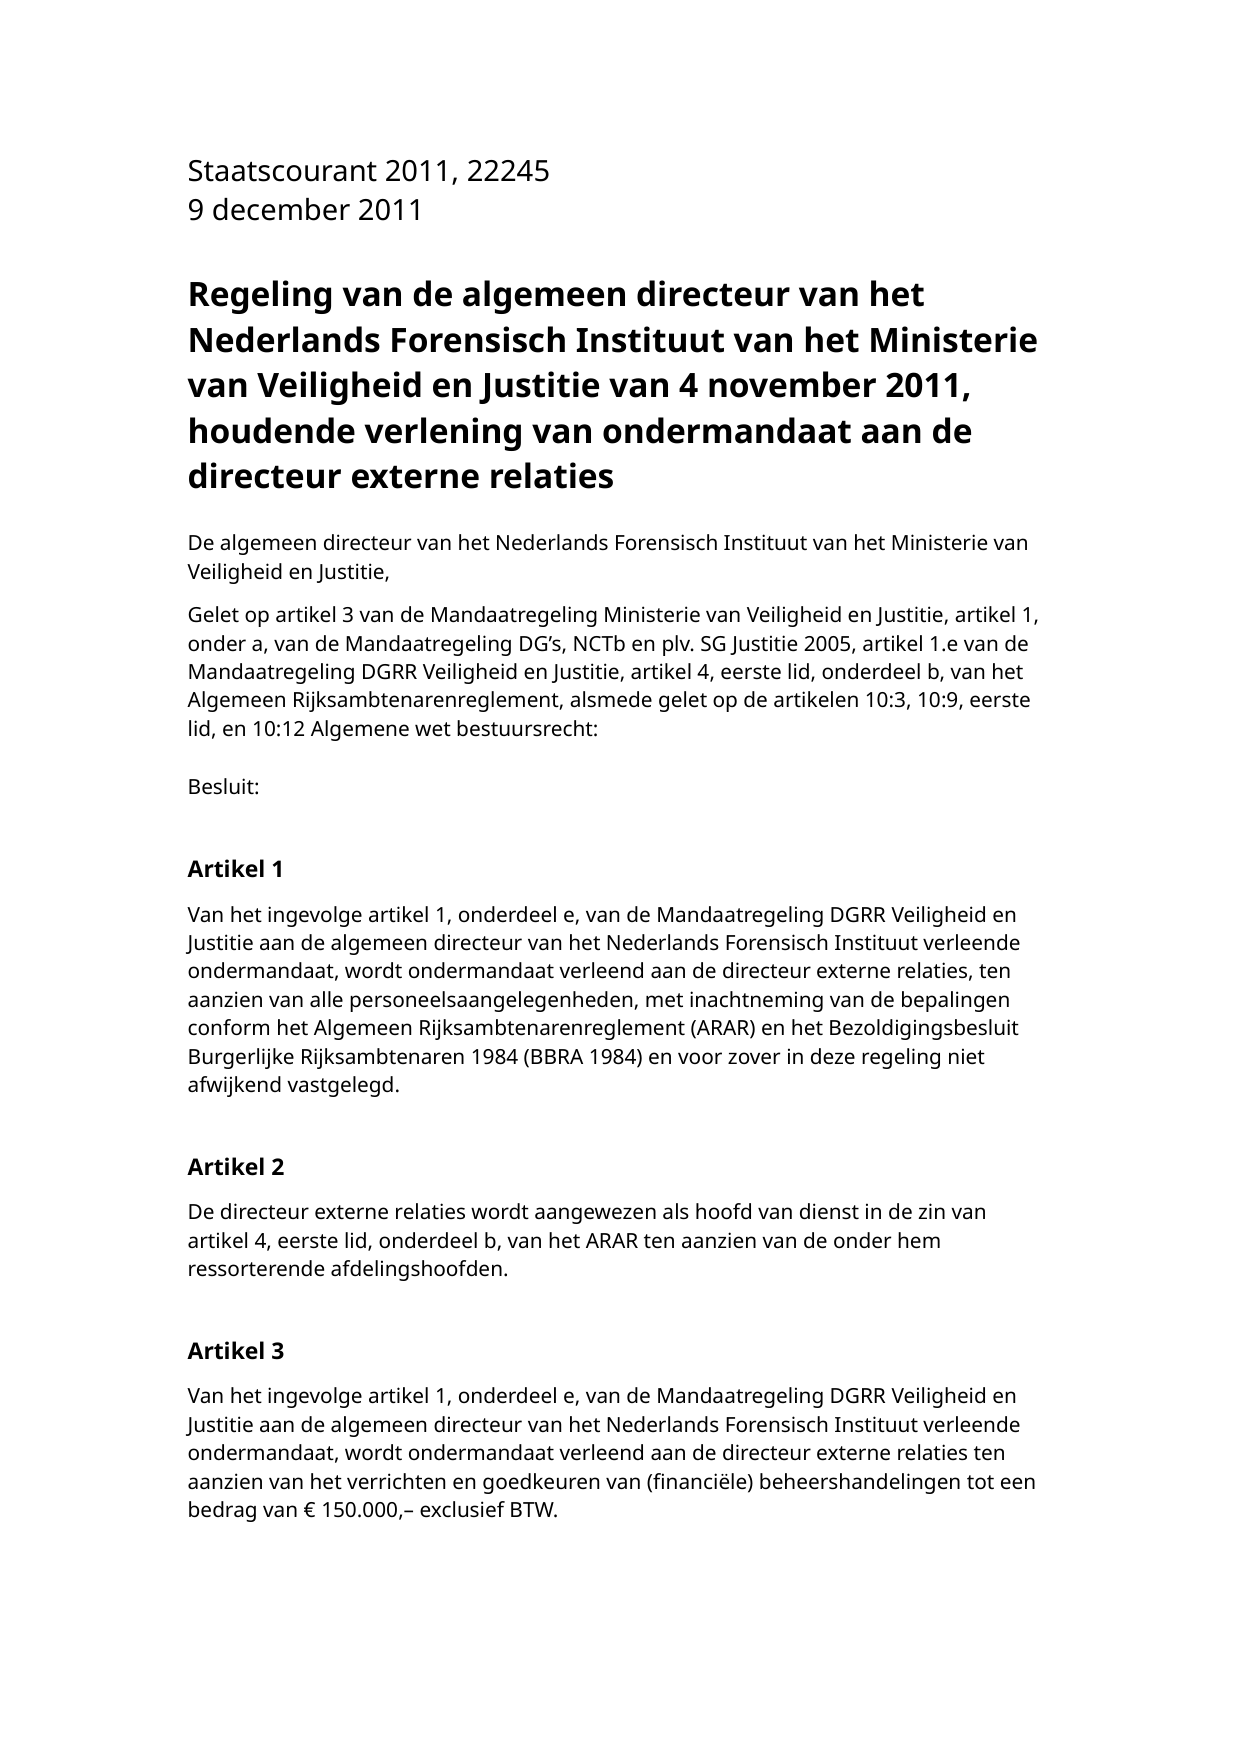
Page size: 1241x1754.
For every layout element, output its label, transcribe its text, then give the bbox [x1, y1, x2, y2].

text Van het ingevolge artikel 1, onderdeel e, van de Mandaatregeling DGRR Veiligheid en Justitie aan de algemeen directeur van het Nederlands Forensisch Instituut verleende ondermandaat, wordt ondermandaat verleend aan de directeur externe relaties ten aanzien van het verrichten en goedkeuren van (financiële) beheershandelingen tot een bedrag van € 150.000,– exclusief BTW. [187, 1382, 1053, 1524]
text De directeur externe relaties wordt aangewezen als hoofd van dienst in de zin van artikel 4, eerste lid, onderdeel b, van het ARAR ten aanzien van de onder hem ressorterende afdelingshoofden. [187, 1197, 1053, 1283]
subtitle Artikel 2 [187, 1151, 1053, 1182]
text Gelet op artikel 3 van de Mandaatregeling Ministerie van Veiligheid en Justitie, artikel 1, onder a, van de Mandaatregeling DG’s, NCTb en plv. SG Justitie 2005, artikel 1.e van de Mandaatregeling DGRR Veiligheid en Justitie, artikel 4, eerste lid, onderdeel b, van het Algemeen Rijksambtenarenreglement, alsmede gelet op de artikelen 10:3, 10:9, eerste lid, en 10:12 Algemene wet bestuursrecht: [187, 600, 1053, 742]
text Besluit: [187, 772, 1053, 801]
subtitle Artikel 1 [187, 853, 1053, 885]
text Van het ingevolge artikel 1, onderdeel e, van de Mandaatregeling DGRR Veiligheid en Justitie aan de algemeen directeur van het Nederlands Forensisch Instituut verleende ondermandaat, wordt ondermandaat verleend aan de directeur externe relaties, ten aanzien van alle personeelsaangelegenheden, met inachtneming van de bepalingen conform het Algemeen Rijksambtenarenreglement (ARAR) en het Bezoldigingsbesluit Burgerlijke Rijksambtenaren 1984 (BBRA 1984) en voor zover in deze regeling niet afwijkend vastgelegd. [187, 900, 1053, 1099]
text 9 december 2011 [187, 190, 1053, 229]
subtitle Artikel 3 [187, 1335, 1053, 1367]
text Staatscourant 2011, 22245 [187, 150, 1053, 190]
subtitle Regeling van de algemeen directeur van het Nederlands Forensisch Instituut van het Ministerie van Veiligheid en Justitie van 4 november 2011, houdende verlening van ondermandaat aan de directeur externe relaties [187, 271, 1053, 498]
text De algemeen directeur van het Nederlands Forensisch Instituut van het Ministerie van Veiligheid en Justitie, [187, 528, 1053, 585]
